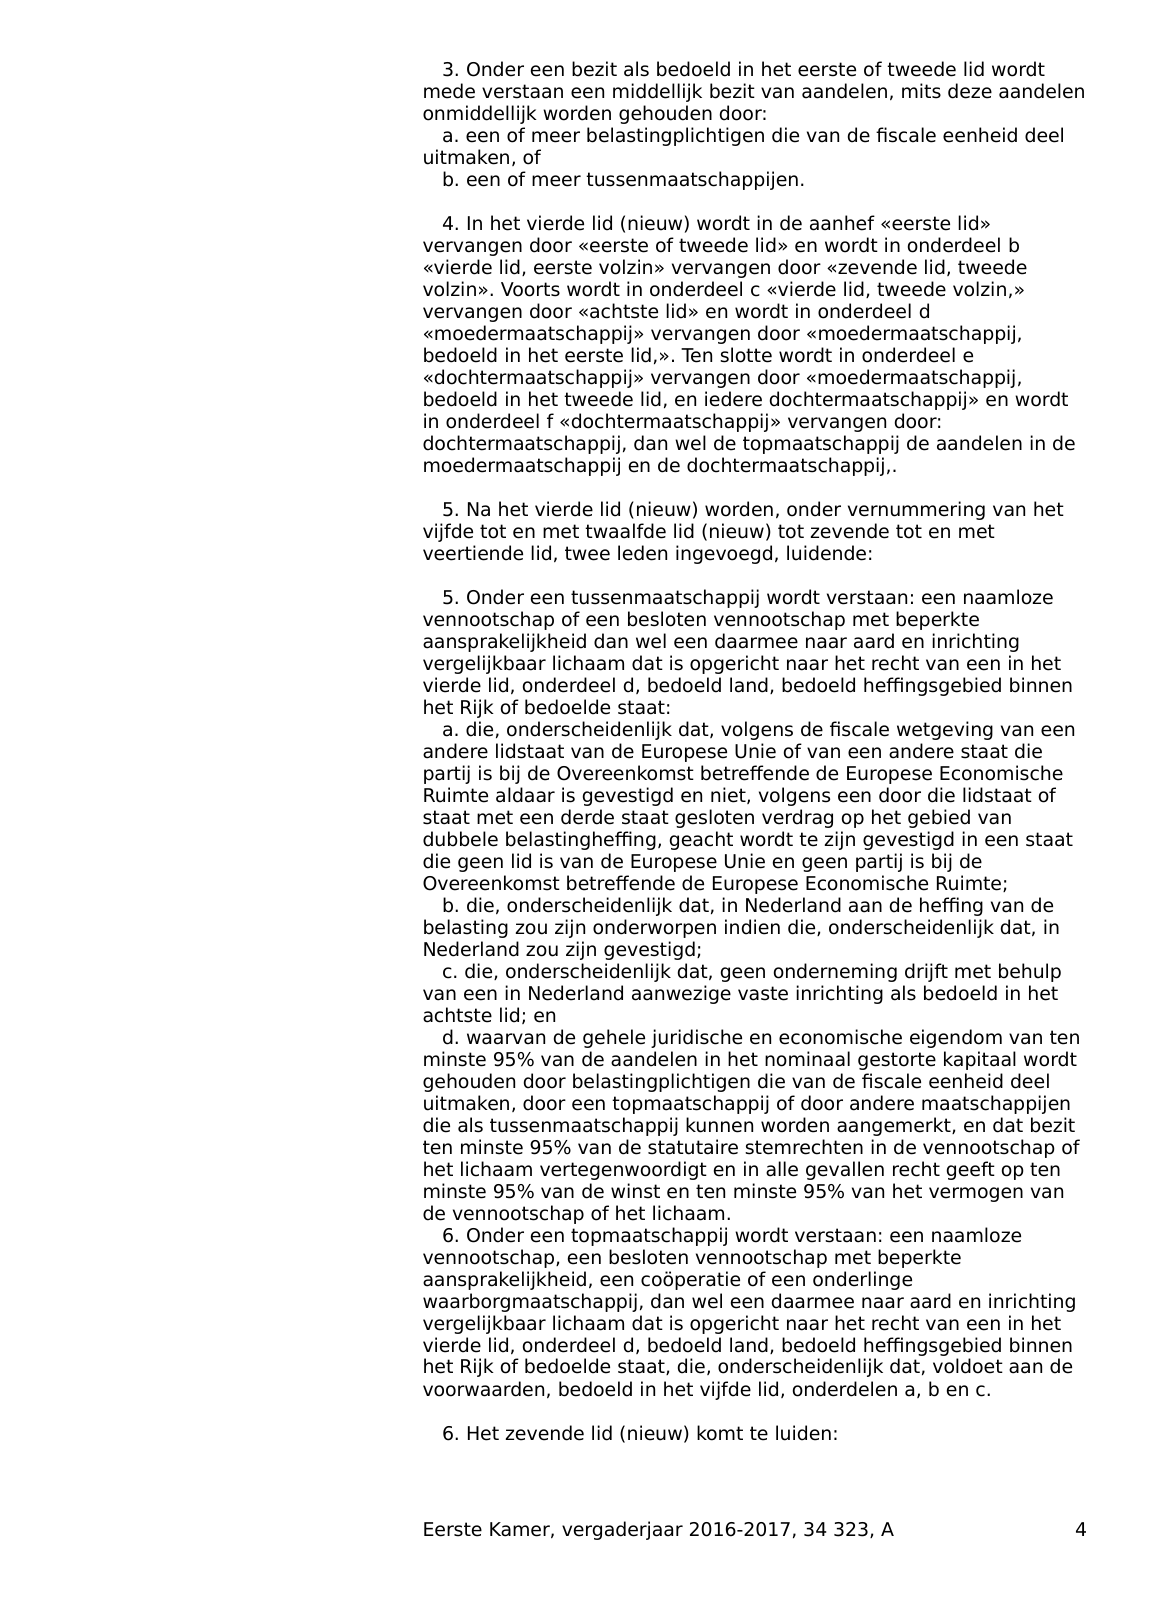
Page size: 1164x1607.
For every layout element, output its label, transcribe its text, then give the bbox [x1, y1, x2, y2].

text a. een of meer belastingplichtigen die van de fiscale eenheid deel uitmaken, of [422, 125, 1087, 169]
text b. een of meer tussenmaatschappijen. [422, 169, 1087, 191]
text 5. Onder een tussenmaatschappij wordt verstaan: een naamloze vennootschap of een besloten vennootschap met beperkte aansprakelijkheid dan wel een daarmee naar aard en inrichting vergelijkbaar lichaam dat is opgericht naar het recht van een in het vierde lid, onderdeel d, bedoeld land, bedoeld heffingsgebied binnen het Rijk of bedoelde staat: [422, 587, 1087, 719]
text 6. Onder een topmaatschappij wordt verstaan: een naamloze vennootschap, een besloten vennootschap met beperkte aansprakelijkheid, een coöperatie of een onderlinge waarborgmaatschappij, dan wel een daarmee naar aard en inrichting vergelijkbaar lichaam dat is opgericht naar het recht van een in het vierde lid, onderdeel d, bedoeld land, bedoeld heffingsgebied binnen het Rijk of bedoelde staat, die, onderscheidenlijk dat, voldoet aan de voorwaarden, bedoeld in het vijfde lid, onderdelen a, b en c. [422, 1224, 1087, 1400]
text a. die, onderscheidenlijk dat, volgens de fiscale wetgeving van een andere lidstaat van de Europese Unie of van een andere staat die partij is bij de Overeenkomst betreffende de Europese Economische Ruimte aldaar is gevestigd en niet, volgens een door die lidstaat of staat met een derde staat gesloten verdrag op het gebied van dubbele belastingheffing, geacht wordt te zijn gevestigd in een staat die geen lid is van de Europese Unie en geen partij is bij de Overeenkomst betreffende de Europese Economische Ruimte; [422, 719, 1087, 895]
text 5. Na het vierde lid (nieuw) worden, onder vernummering van het vijfde tot en met twaalfde lid (nieuw) tot zevende tot en met veertiende lid, twee leden ingevoegd, luidende: [422, 499, 1087, 565]
text 4. In het vierde lid (nieuw) wordt in de aanhef «eerste lid» vervangen door «eerste of tweede lid» en wordt in onderdeel b «vierde lid, eerste volzin» vervangen door «zevende lid, tweede volzin». Voorts wordt in onderdeel c «vierde lid, tweede volzin,» vervangen door «achtste lid» en wordt in onderdeel d «moedermaatschappij» vervangen door «moedermaatschappij, bedoeld in het eerste lid,». Ten slotte wordt in onderdeel e «dochtermaatschappij» vervangen door «moedermaatschappij, bedoeld in het tweede lid, en iedere dochtermaatschappij» en wordt in onderdeel f «dochtermaatschappij» vervangen door: dochtermaatschappij, dan wel de topmaatschappij de aandelen in de moedermaatschappij en de dochtermaatschappij,. [422, 213, 1087, 477]
text 3. Onder een bezit als bedoeld in het eerste of tweede lid wordt mede verstaan een middellijk bezit van aandelen, mits deze aandelen onmiddellijk worden gehouden door: [422, 59, 1087, 125]
text b. die, onderscheidenlijk dat, in Nederland aan de heffing van de belasting zou zijn onderworpen indien die, onderscheidenlijk dat, in Nederland zou zijn gevestigd; [422, 895, 1087, 961]
text c. die, onderscheidenlijk dat, geen onderneming drijft met behulp van een in Nederland aanwezige vaste inrichting als bedoeld in het achtste lid; en [422, 961, 1087, 1027]
text 6. Het zevende lid (nieuw) komt te luiden: [422, 1423, 1087, 1444]
text d. waarvan de gehele juridische en economische eigendom van ten minste 95% van de aandelen in het nominaal gestorte kapitaal wordt gehouden door belastingplichtigen die van de fiscale eenheid deel uitmaken, door een topmaatschappij of door andere maatschappijen die als tussenmaatschappij kunnen worden aangemerkt, en dat bezit ten minste 95% van de statutaire stemrechten in de vennootschap of het lichaam vertegenwoordigt en in alle gevallen recht geeft op ten minste 95% van de winst en ten minste 95% van het vermogen van de vennootschap of het lichaam. [422, 1027, 1087, 1224]
